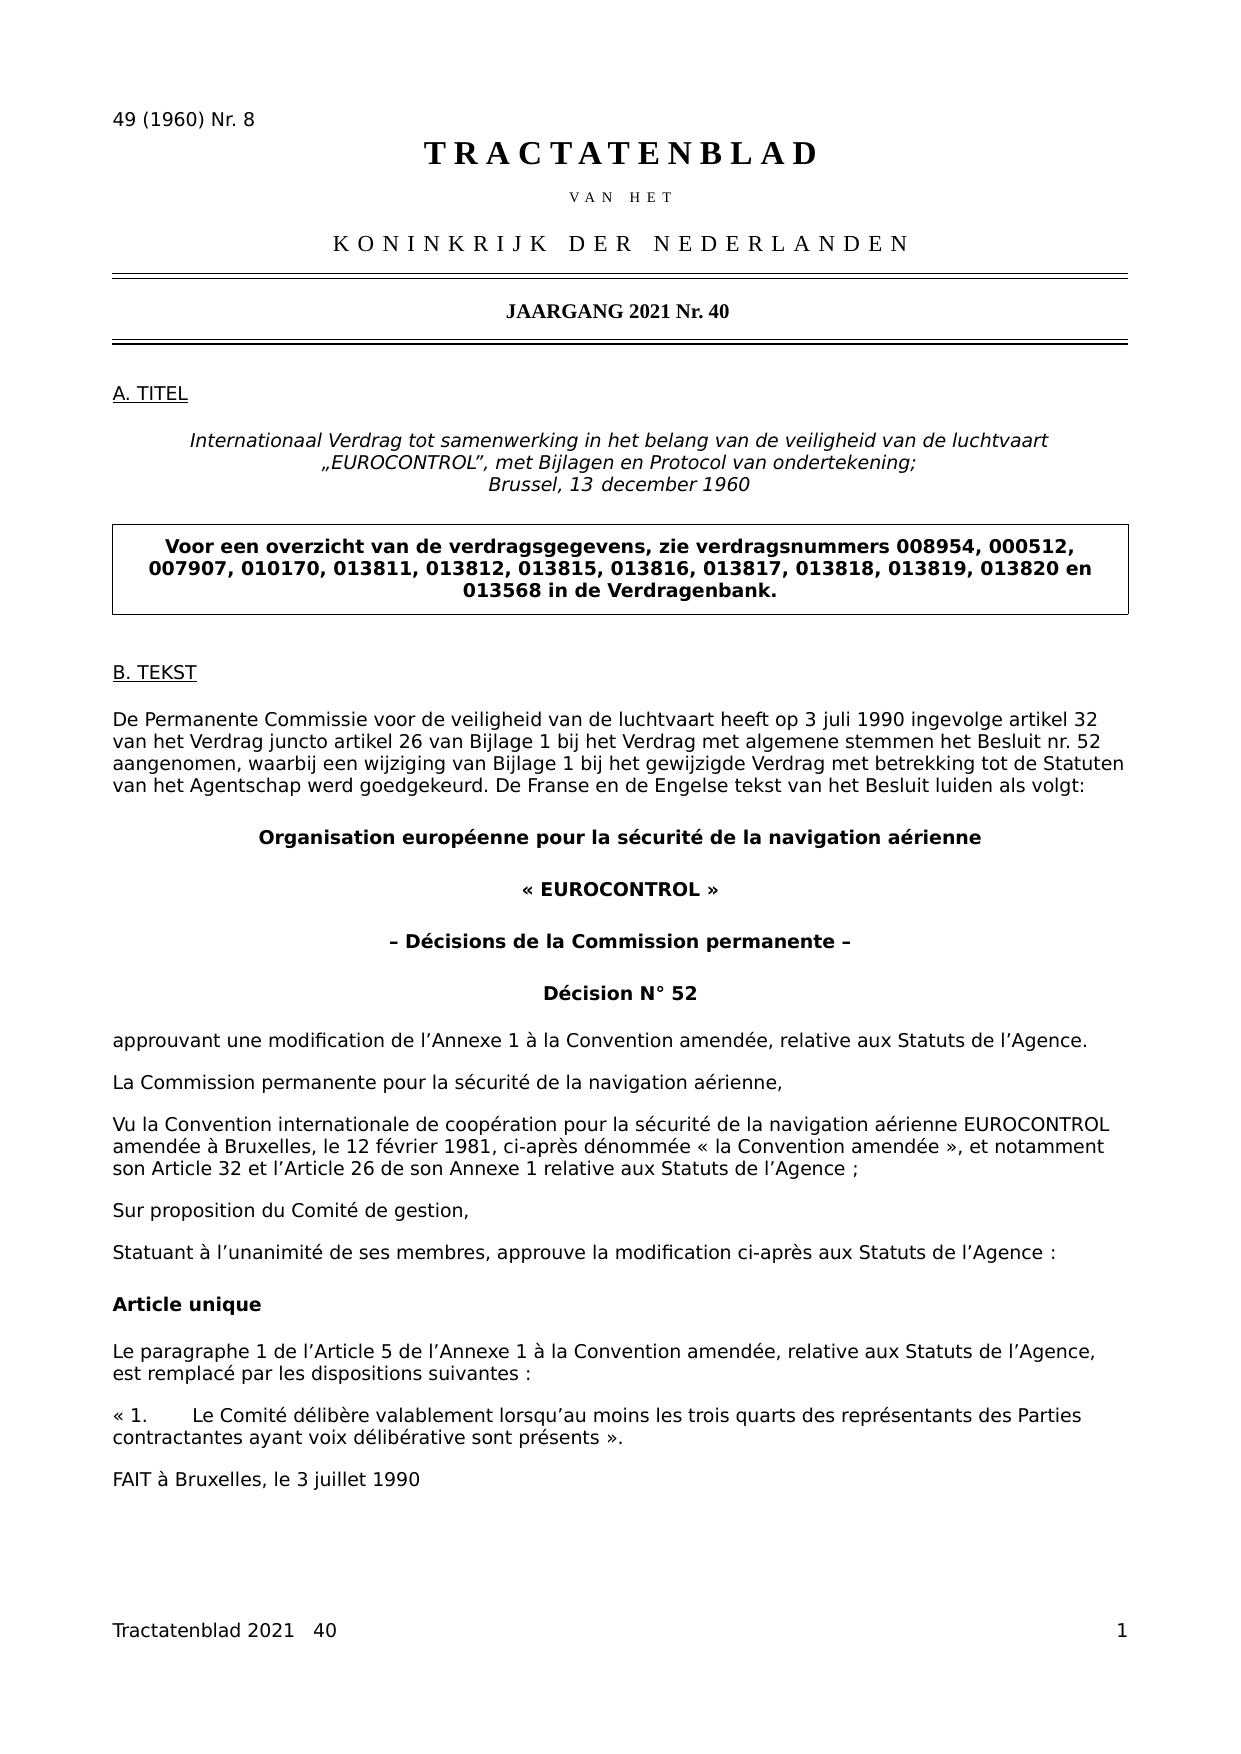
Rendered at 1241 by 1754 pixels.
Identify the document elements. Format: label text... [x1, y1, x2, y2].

subtitle Décision N° 52 [112, 983, 1128, 1005]
text De Permanente Commissie voor de veiligheid van de luchtvaart heeft op 3 juli 1990 ingevolge artikel 32 van het Verdrag juncto artikel 26 van Bijlage 1 bij het Verdrag met algemene stemmen het Besluit nr. 52 aangenomen, waarbij een wijziging van Bijlage 1 bij het gewijzigde Verdrag met betrekking tot de Statuten van het Agentschap werd goedgekeurd. De Franse en de Engelse tekst van het Besluit luiden als volgt: [112, 709, 1128, 797]
text « 1. Le Comité délibère valablement lorsqu’au moins les trois quarts des représentants des Parties contractantes ayant voix délibérative sont présents ». [112, 1405, 1128, 1449]
text Sur proposition du Comité de gestion, [112, 1200, 1128, 1222]
text Vu la Convention internationale de coopération pour la sécurité de la navigation aérienne EUROCONTROL amendée à Bruxelles, le 12 février 1981, ci-après dénommée « la Convention amendée », et notamment son Article 32 et l’Article 26 de son Annexe 1 relative aux Statuts de l’Agence ; [112, 1114, 1128, 1180]
text VAN HET [112, 189, 1128, 206]
text Le paragraphe 1 de l’Article 5 de l’Annexe 1 à la Convention amendée, relative aux Statuts de l’Agence, est remplacé par les dispositions suivantes : [112, 1341, 1128, 1385]
text JAARGANG 2021 Nr. 40 [112, 299, 1128, 323]
text FAIT à Bruxelles, le 3 juillet 1990 [112, 1469, 1128, 1491]
subtitle A. TITEL [112, 383, 1128, 405]
text Statuant à l’unanimité de ses membres, approuve la modification ci-après aux Statuts de l’Agence : [112, 1242, 1128, 1264]
text TRACTATENBLAD [112, 133, 1128, 172]
subtitle B. TEKST [112, 662, 1128, 684]
subtitle – Décisions de la Commission permanente – [112, 931, 1128, 953]
text 49 (1960) Nr. 8 [112, 109, 1128, 131]
text approuvant une modification de l’Annexe 1 à la Convention amendée, relative aux Statuts de l’Agence. [112, 1030, 1128, 1052]
subtitle « EUROCONTROL » [112, 879, 1128, 901]
subtitle Article unique [112, 1294, 1128, 1316]
text Brussel, 13 december 1960 [112, 474, 1128, 496]
text La Commission permanente pour la sécurité de la navigation aérienne, [112, 1072, 1128, 1094]
subtitle Organisation européenne pour la sécurité de la navigation aérienne [112, 827, 1128, 849]
text Internationaal Verdrag tot samenwerking in het belang van de veiligheid van de luchtvaart „EUROCONTROL”, met Bijlagen en Protocol van ondertekening; [112, 430, 1128, 474]
text KONINKRIJK DER NEDERLANDEN [112, 229, 1128, 256]
